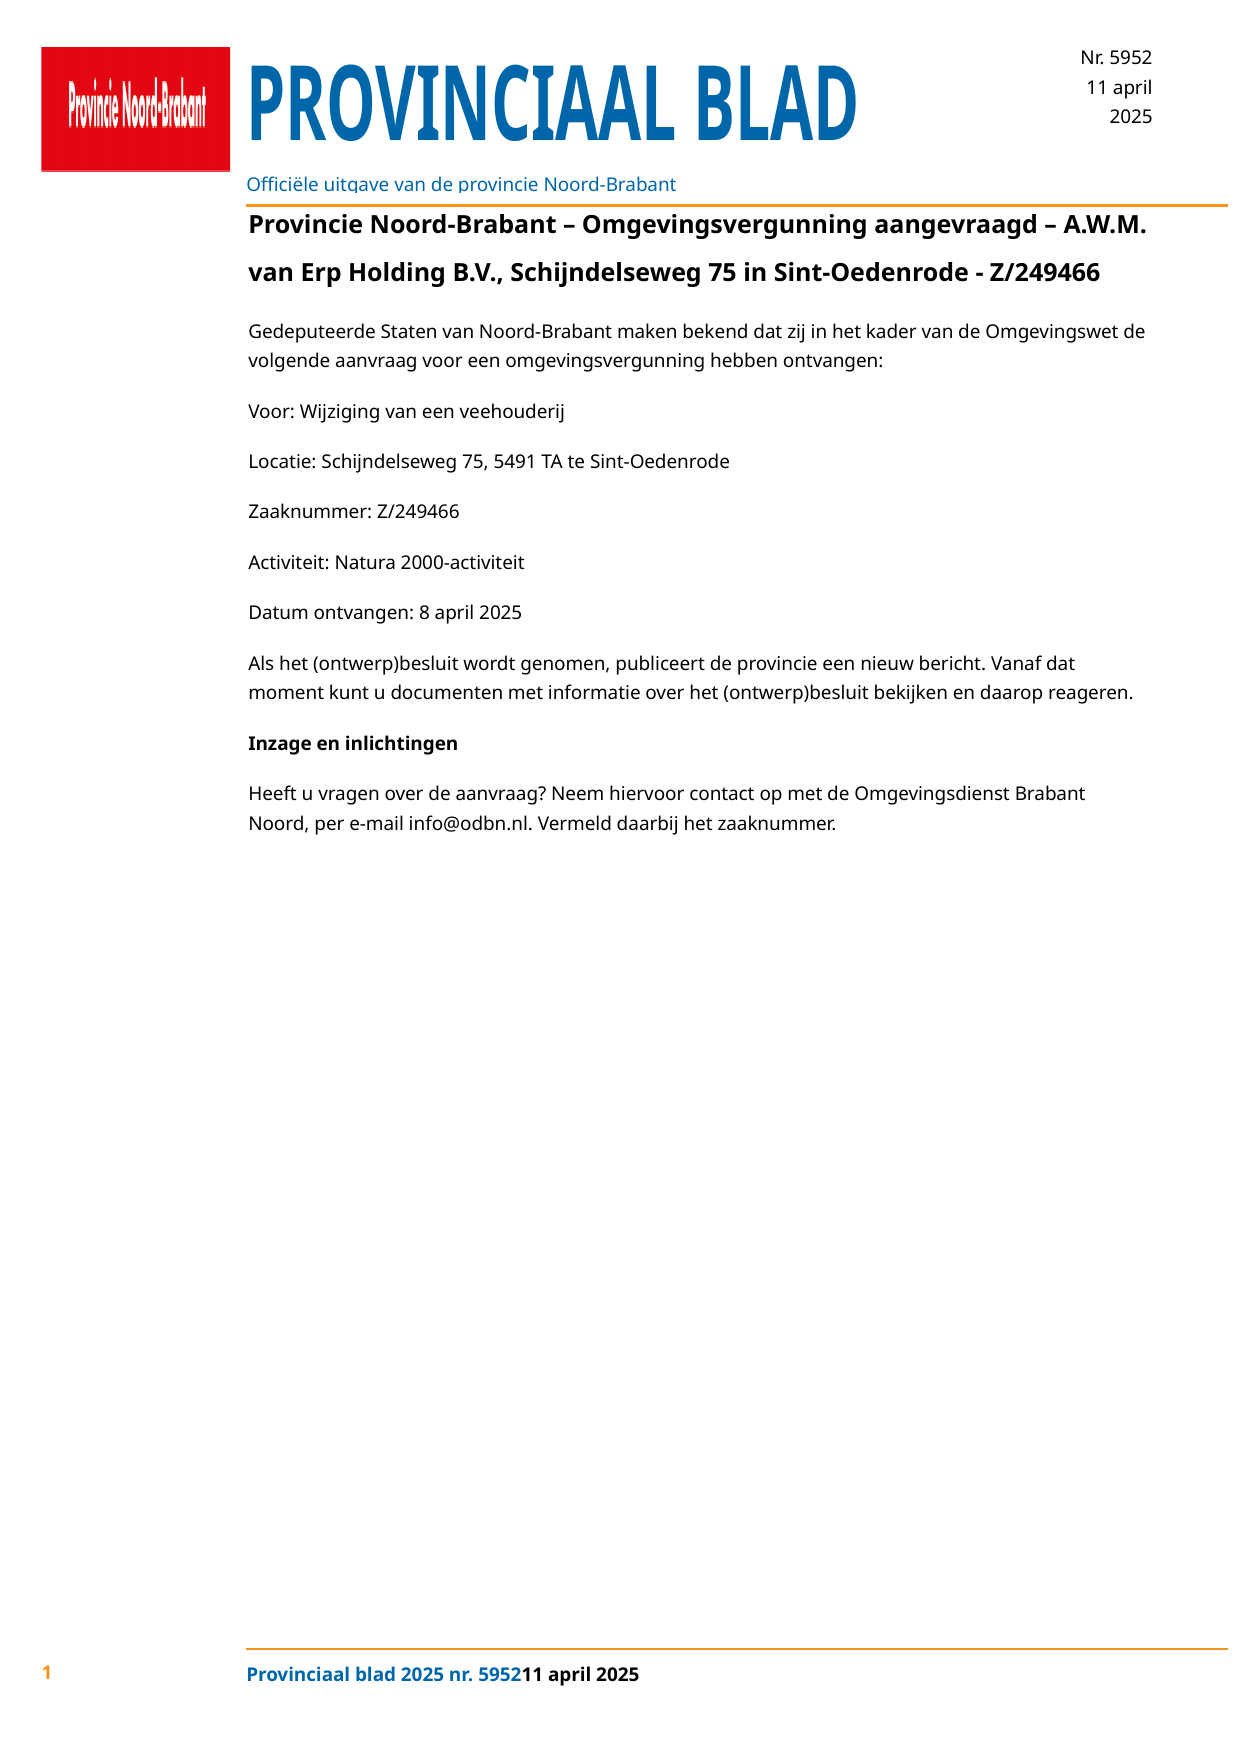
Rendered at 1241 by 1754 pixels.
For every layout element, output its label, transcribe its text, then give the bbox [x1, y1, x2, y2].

picture [41, 47, 231, 172]
text Activiteit: Natura 2000-activiteit [248, 549, 1152, 575]
text Locatie: Schijndelseweg 75, 5491 TA te Sint-Oedenrode [248, 448, 1152, 474]
text Provincie Noord-Brabant – Omgevingsvergunning aangevraagd – A.W.M. van Erp Holding B.V., Schijndelseweg 75 in Sint-Oedenrode - Z/249466 [248, 207, 1152, 288]
text Datum ontvangen: 8 april 2025 [248, 599, 1152, 625]
text Inzage en inlichtingen [248, 730, 1152, 756]
text Gedeputeerde Staten van Noord-Brabant maken bekend dat zij in het kader van de Omgevingswet de volgende aanvraag voor een omgevingsvergunning hebben ontvangen: [248, 318, 1152, 373]
text Als het (ontwerp)besluit wordt genomen, publiceert de provincie een nieuw bericht. Vanaf dat moment kunt u documenten met informatie over het (ontwerp)besluit bekijken en daarop reageren. [248, 650, 1152, 705]
text Zaaknummer: Z/249466 [248, 499, 1152, 524]
text Heeft u vragen over de aanvraag? Neem hiervoor contact op met de Omgevingsdienst Brabant Noord, per e-mail info@odbn.nl. Vermeld daarbij het zaaknummer. [248, 780, 1152, 836]
text Voor: Wijziging van een veehouderij [248, 398, 1152, 424]
